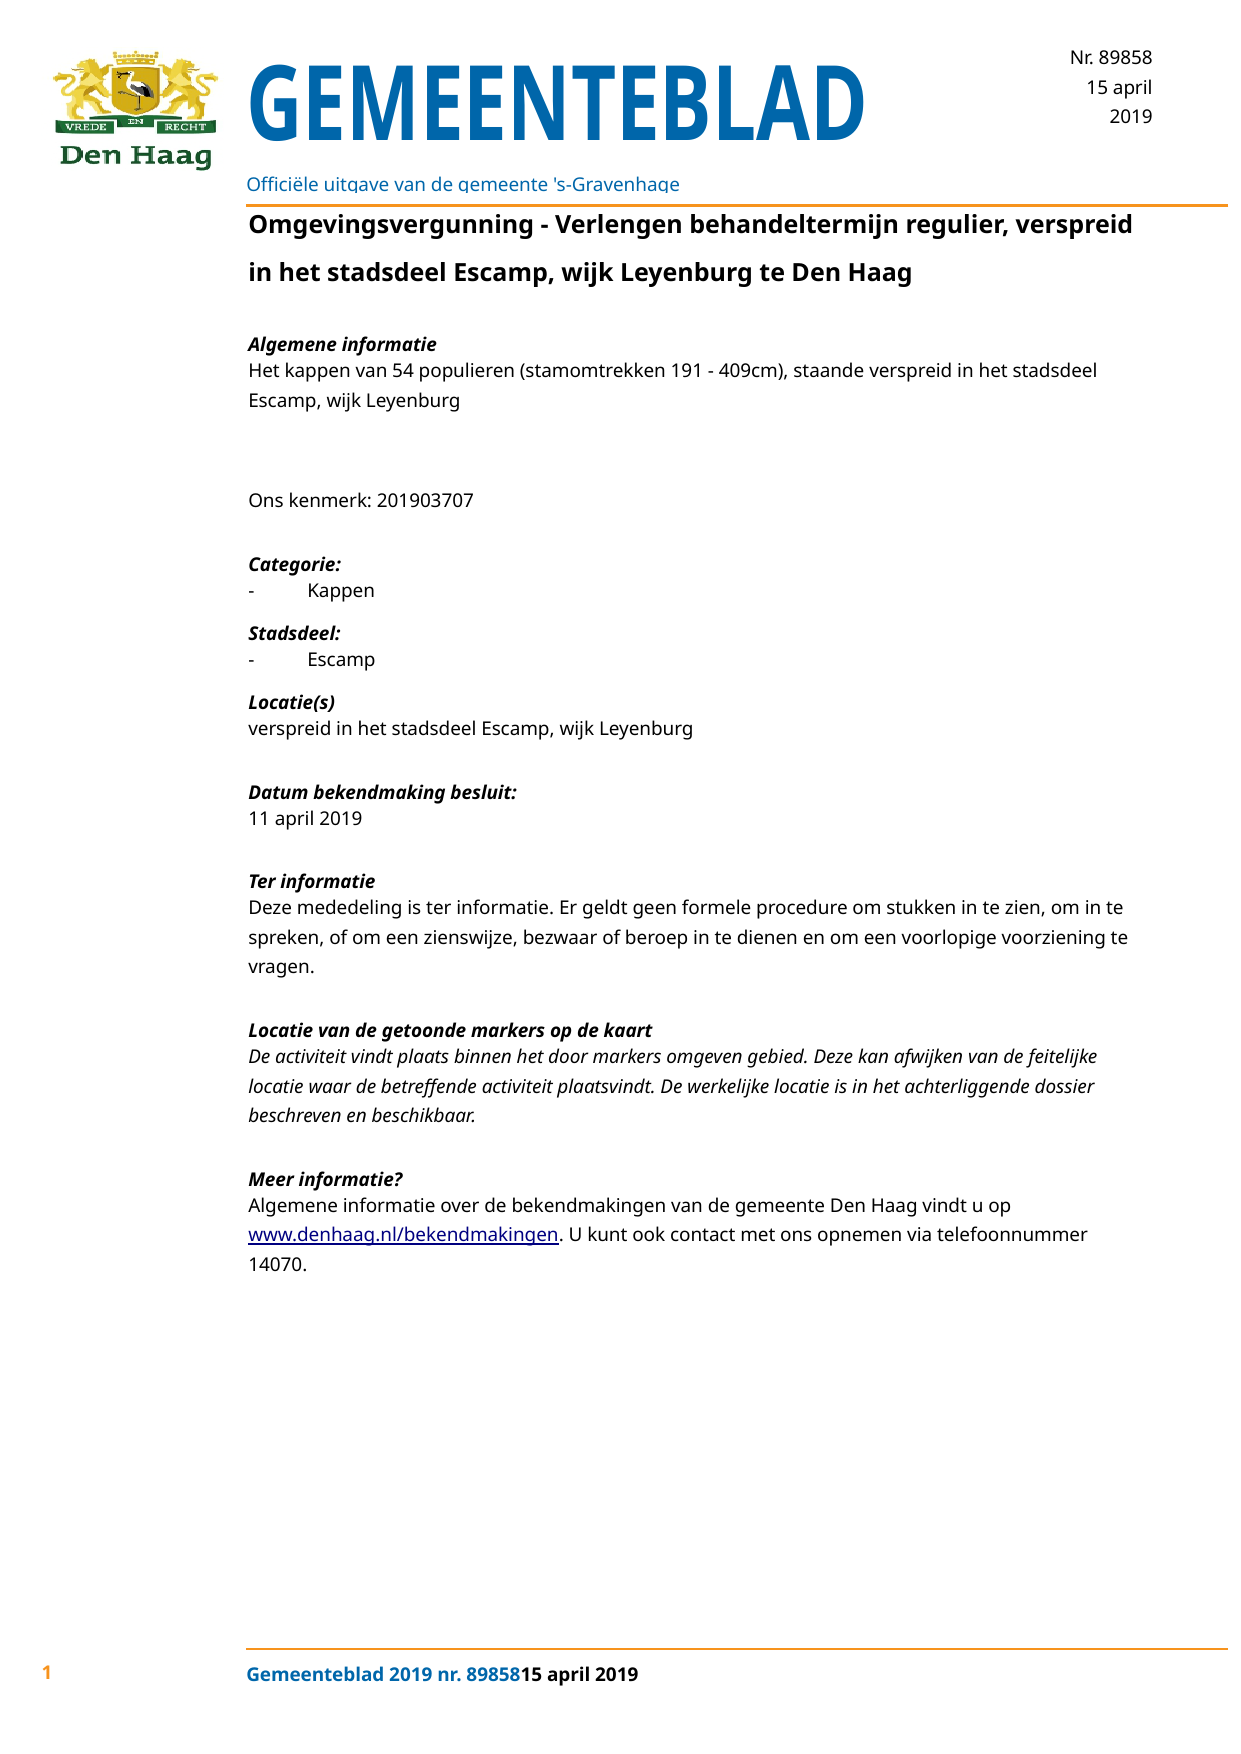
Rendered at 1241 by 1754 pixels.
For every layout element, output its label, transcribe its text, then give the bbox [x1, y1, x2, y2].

text Locatie van de getoonde markers op de kaart [248, 1017, 1152, 1043]
text Algemene informatie over de bekendmakingen van de gemeente Den Haag vindt u op www.denhaag.nl/bekendmakingen. U kunt ook contact met ons opnemen via telefoonnummer 14070. [248, 1192, 1152, 1277]
text Algemene informatie [248, 331, 1152, 357]
text Het kappen van 54 populieren (stamomtrekken 191 - 409cm), staande verspreid in het stadsdeel Escamp, wijk Leyenburg [248, 357, 1152, 412]
text Datum bekendmaking besluit: [248, 779, 1152, 805]
text Categorie: [248, 552, 1152, 577]
text Stadsdeel: [248, 620, 1152, 646]
list Escamp [248, 646, 1152, 672]
list Kappen [248, 577, 1152, 603]
text 11 april 2019 [248, 805, 1152, 830]
text Locatie(s) [248, 689, 1152, 715]
text Omgevingsvergunning - Verlengen behandeltermijn regulier, verspreid in het stadsdeel Escamp, wijk Leyenburg te Den Haag [248, 207, 1152, 288]
picture [41, 47, 231, 172]
text Ter informatie [248, 869, 1152, 894]
text Deze mededeling is ter informatie. Er geldt geen formele procedure om stukken in te zien, om in te spreken, of om een zienswijze, bezwaar of beroep in te dienen en om een voorlopige voorziening te vragen. [248, 894, 1152, 979]
text Meer informatie? [248, 1166, 1152, 1192]
text Ons kenmerk: 201903707 [248, 488, 1152, 513]
text verspreid in het stadsdeel Escamp, wijk Leyenburg [248, 715, 1152, 741]
text De activiteit vindt plaats binnen het door markers omgeven gebied. Deze kan afwijken van de feitelijke locatie waar de betreffende activiteit plaatsvindt. De werkelijke locatie is in het achterliggende dossier beschreven en beschikbaar. [248, 1043, 1152, 1128]
